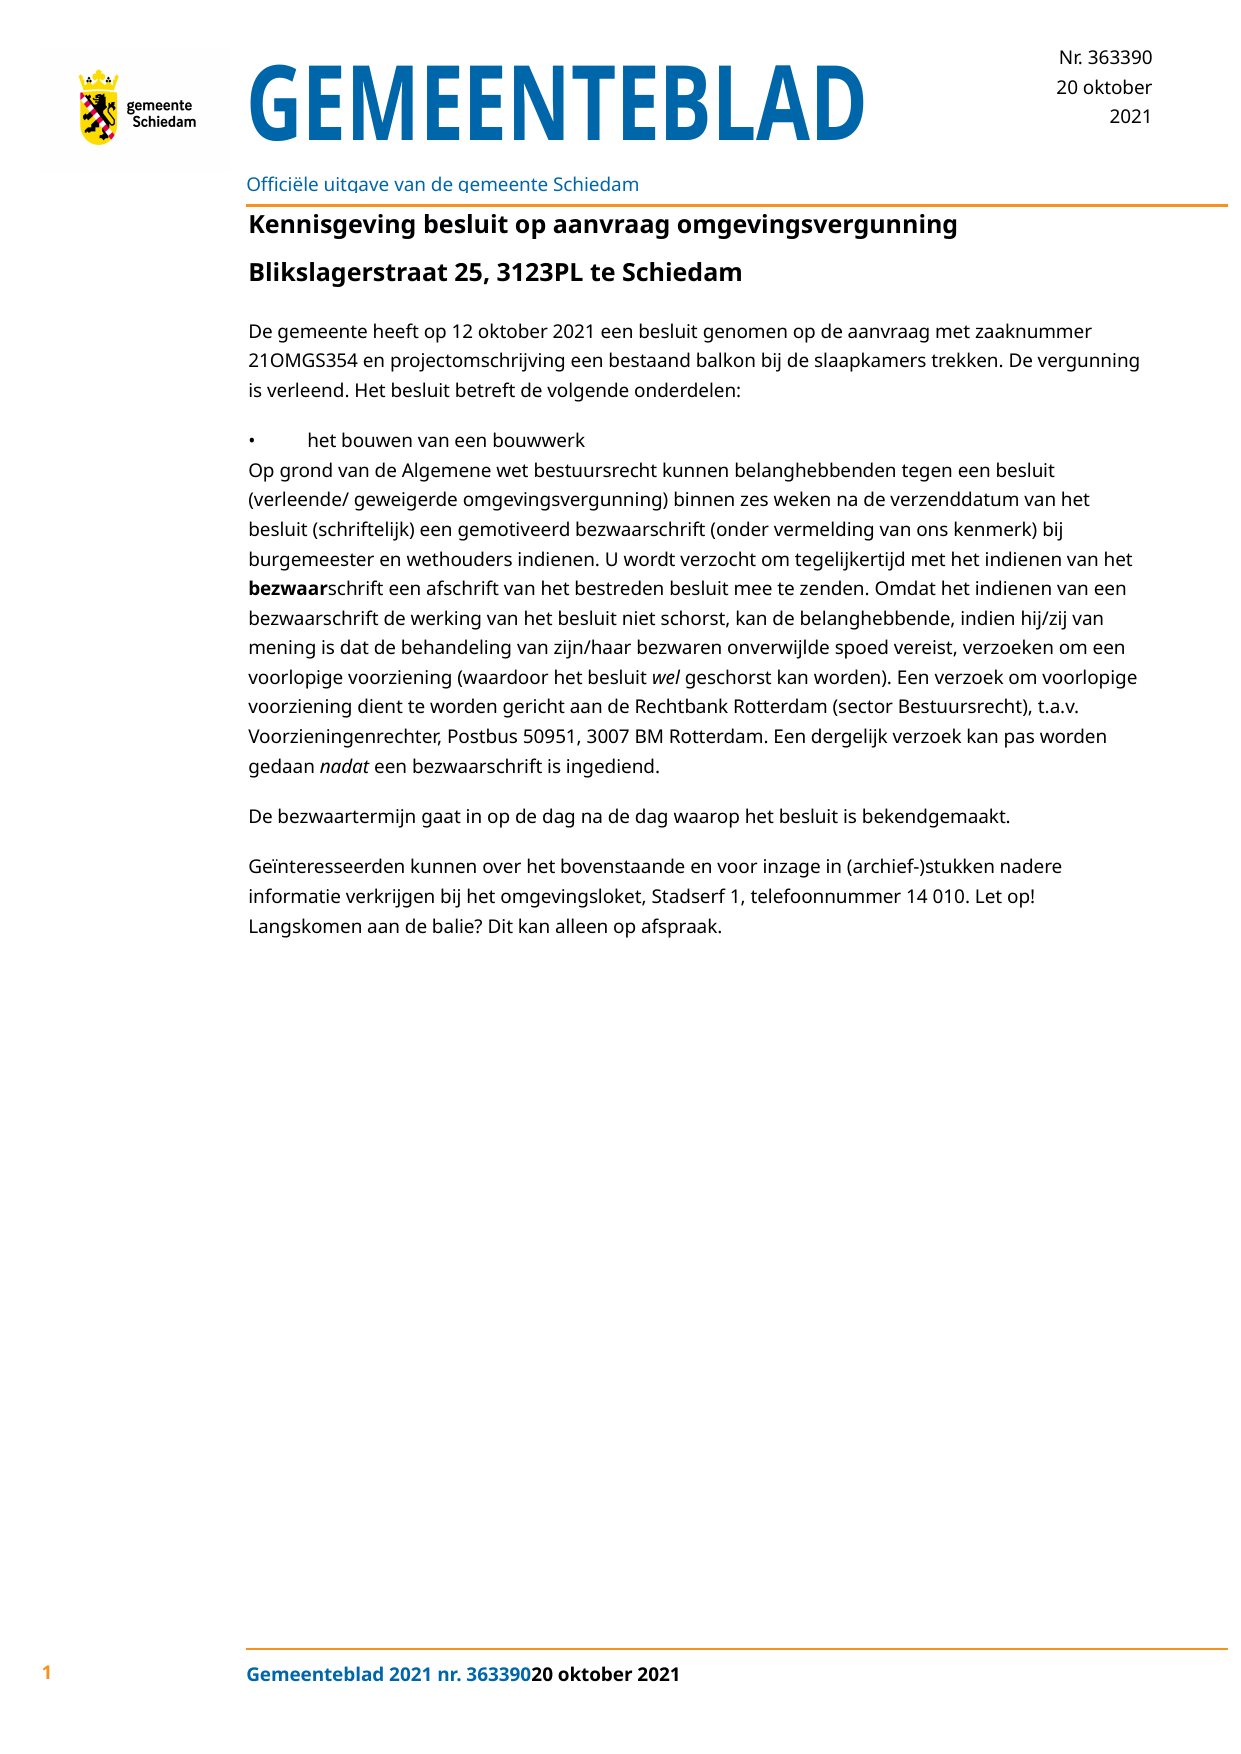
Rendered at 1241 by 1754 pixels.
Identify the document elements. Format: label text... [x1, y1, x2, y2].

picture [41, 47, 231, 172]
list het bouwen van een bouwwerk [248, 427, 1152, 453]
text Kennisgeving besluit op aanvraag omgevingsvergunning Blikslagerstraat 25, 3123PL te Schiedam [248, 207, 1152, 288]
text Geïnteresseerden kunnen over het bovenstaande en voor inzage in (archief-)stukken nadere informatie verkrijgen bij het omgevingsloket, Stadserf 1, telefoonnummer 14 010. Let op! Langskomen aan de balie? Dit kan alleen op afspraak. [248, 854, 1152, 939]
text Op grond van de Algemene wet bestuursrecht kunnen belanghebbenden tegen een besluit (verleende/ geweigerde omgevingsvergunning) binnen zes weken na de verzenddatum van het besluit (schriftelijk) een gemotiveerd bezwaarschrift (onder vermelding van ons kenmerk) bij burgemeester en wethouders indienen. U wordt verzocht om tegelijkertijd met het indienen van het bezwaarschrift een afschrift van het bestreden besluit mee te zenden. Omdat het indienen van een bezwaarschrift de werking van het besluit niet schorst, kan de belanghebbende, indien hij/zij van mening is dat de behandeling van zijn/haar bezwaren onverwijlde spoed vereist, verzoeken om een voorlopige voorziening (waardoor het besluit wel geschorst kan worden). Een verzoek om voorlopige voorziening dient te worden gericht aan de Rechtbank Rotterdam (sector Bestuursrecht), t.a.v. Voorzieningenrechter, Postbus 50951, 3007 BM Rotterdam. Een dergelijk verzoek kan pas worden gedaan nadat een bezwaarschrift is ingediend. [248, 457, 1152, 779]
text De gemeente heeft op 12 oktober 2021 een besluit genomen op de aanvraag met zaaknummer 21OMGS354 en projectomschrijving een bestaand balkon bij de slaapkamers trekken. De vergunning is verleend. Het besluit betreft de volgende onderdelen: [248, 318, 1152, 403]
text De bezwaartermijn gaat in op de dag na de dag waarop het besluit is bekendgemaakt. [248, 803, 1152, 829]
